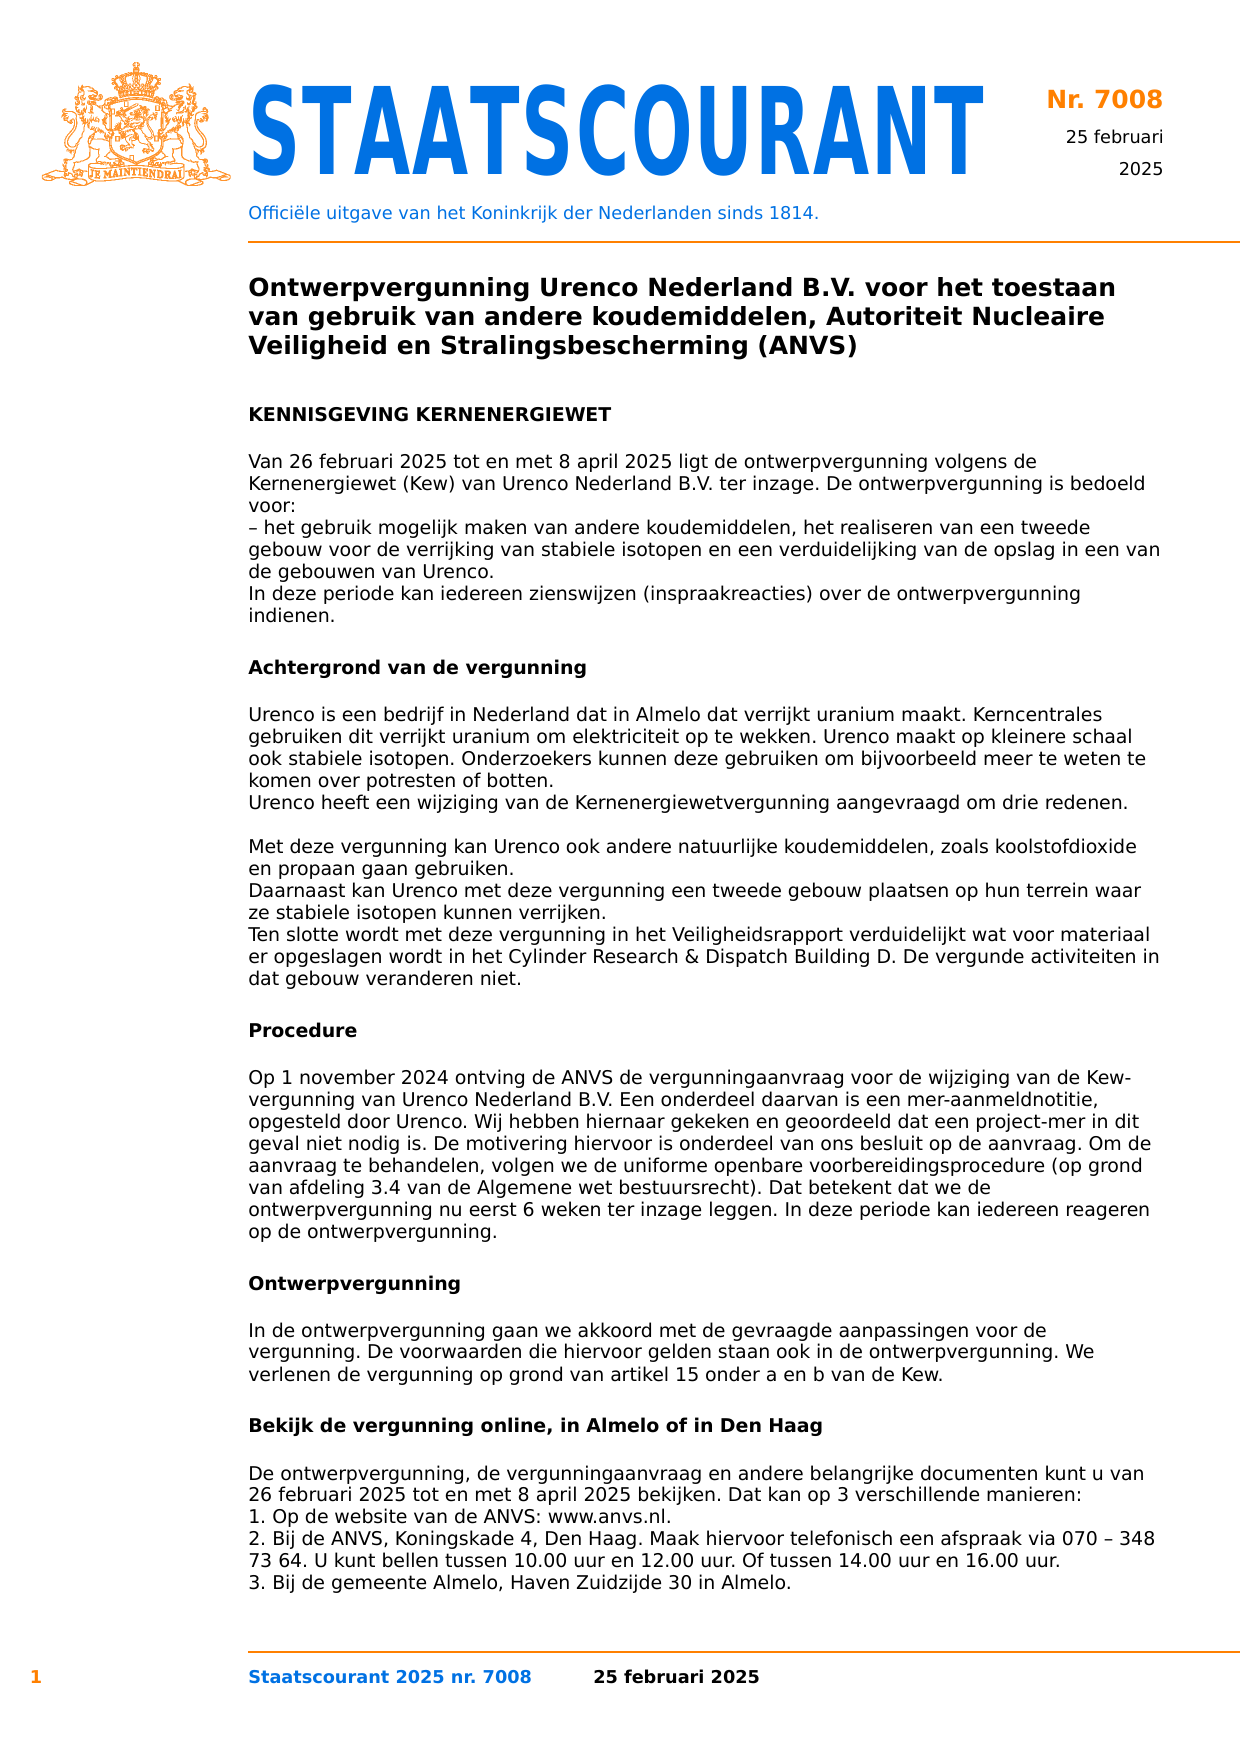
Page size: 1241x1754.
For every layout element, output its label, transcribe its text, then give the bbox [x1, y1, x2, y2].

subtitle Ontwerpvergunning [248, 1272, 1163, 1294]
text Op 1 november 2024 ontving de ANVS de vergunningaanvraag voor de wijziging van de Kew-vergunning van Urenco Nederland B.V. Een onderdeel daarvan is een mer-aanmeldnotitie, opgesteld door Urenco. Wij hebben hiernaar gekeken en geoordeeld dat een project-mer in dit geval niet nodig is. De motivering hiervoor is onderdeel van ons besluit op de aanvraag. Om de aanvraag te behandelen, volgen we de uniforme openbare voorbereidingsprocedure (op grond van afdeling 3.4 van de Algemene wet bestuursrecht). Dat betekent dat we de ontwerpvergunning nu eerst 6 weken ter inzage leggen. In deze periode kan iedereen reageren op de ontwerpvergunning. [248, 1067, 1163, 1242]
text – het gebruik mogelijk maken van andere koudemiddelen, het realiseren van een tweede gebouw voor de verrijking van stabiele isotopen en een verduidelijking van de opslag in een van de gebouwen van Urenco. [248, 517, 1163, 583]
text Van 26 februari 2025 tot en met 8 april 2025 ligt de ontwerpvergunning volgens de Kernenergiewet (Kew) van Urenco Nederland B.V. ter inzage. De ontwerpvergunning is bedoeld voor: [248, 451, 1163, 517]
picture [41, 62, 231, 186]
text Ten slotte wordt met deze vergunning in het Veiligheidsrapport verduidelijkt wat voor materiaal er opgeslagen wordt in het Cylinder Research & Dispatch Building D. De vergunde activiteiten in dat gebouw veranderen niet. [248, 924, 1163, 990]
table_cell 2025 [998, 153, 1240, 203]
text Urenco is een bedrijf in Nederland dat in Almelo dat verrijkt uranium maakt. Kerncentrales gebruiken dit verrijkt uranium om elektriciteit op te wekken. Urenco maakt op kleinere schaal ook stabiele isotopen. Onderzoekers kunnen deze gebruiken om bijvoorbeeld meer te weten te komen over potresten of botten. [248, 704, 1163, 792]
subtitle Achtergrond van de vergunning [248, 657, 1163, 679]
subtitle Procedure [248, 1020, 1163, 1042]
text Met deze vergunning kan Urenco ook andere natuurlijke koudemiddelen, zoals koolstofdioxide en propaan gaan gebruiken. [248, 836, 1163, 880]
text 1. Op de website van de ANVS: www.anvs.nl. [248, 1506, 1163, 1528]
text 3. Bij de gemeente Almelo, Haven Zuidzijde 30 in Almelo. [248, 1572, 1163, 1594]
subtitle Bekijk de vergunning online, in Almelo of in Den Haag [248, 1415, 1163, 1437]
subtitle Ontwerpvergunning Urenco Nederland B.V. voor het toestaan van gebruik van andere koudemiddelen, Autoriteit Nucleaire Veiligheid en Stralingsbescherming (ANVS) [248, 273, 1163, 361]
table_header [25, 62, 248, 241]
text In de ontwerpvergunning gaan we akkoord met de gevraagde aanpassingen voor de vergunning. De voorwaarden die hiervoor gelden staan ook in de ontwerpvergunning. We verlenen de vergunning op grond van artikel 15 onder a en b van de Kew. [248, 1319, 1163, 1385]
table_cell 25 februari [998, 121, 1240, 153]
text Urenco heeft een wijziging van de Kernenergiewetvergunning aangevraagd om drie redenen. [248, 792, 1163, 814]
text Daarnaast kan Urenco met deze vergunning een tweede gebouw plaatsen op hun terrein waar ze stabiele isotopen kunnen verrijken. [248, 880, 1163, 924]
subtitle KENNISGEVING KERNENERGIEWET [248, 404, 1163, 426]
table_cell Officiële uitgave van het Koninkrijk der Nederlanden sinds 1814. [248, 203, 1240, 241]
text In deze periode kan iedereen zienswijzen (inspraakreacties) over de ontwerpvergunning indienen. [248, 583, 1163, 627]
table_header Nr. 7008 [998, 62, 1240, 121]
table_header STAATSCOURANT [248, 62, 998, 203]
text De ontwerpvergunning, de vergunningaanvraag en andere belangrijke documenten kunt u van 26 februari 2025 tot en met 8 april 2025 bekijken. Dat kan op 3 verschillende manieren: [248, 1462, 1163, 1506]
text 2. Bij de ANVS, Koningskade 4, Den Haag. Maak hiervoor telefonisch een afspraak via 070 – 348 73 64. U kunt bellen tussen 10.00 uur en 12.00 uur. Of tussen 14.00 uur en 16.00 uur. [248, 1528, 1163, 1572]
